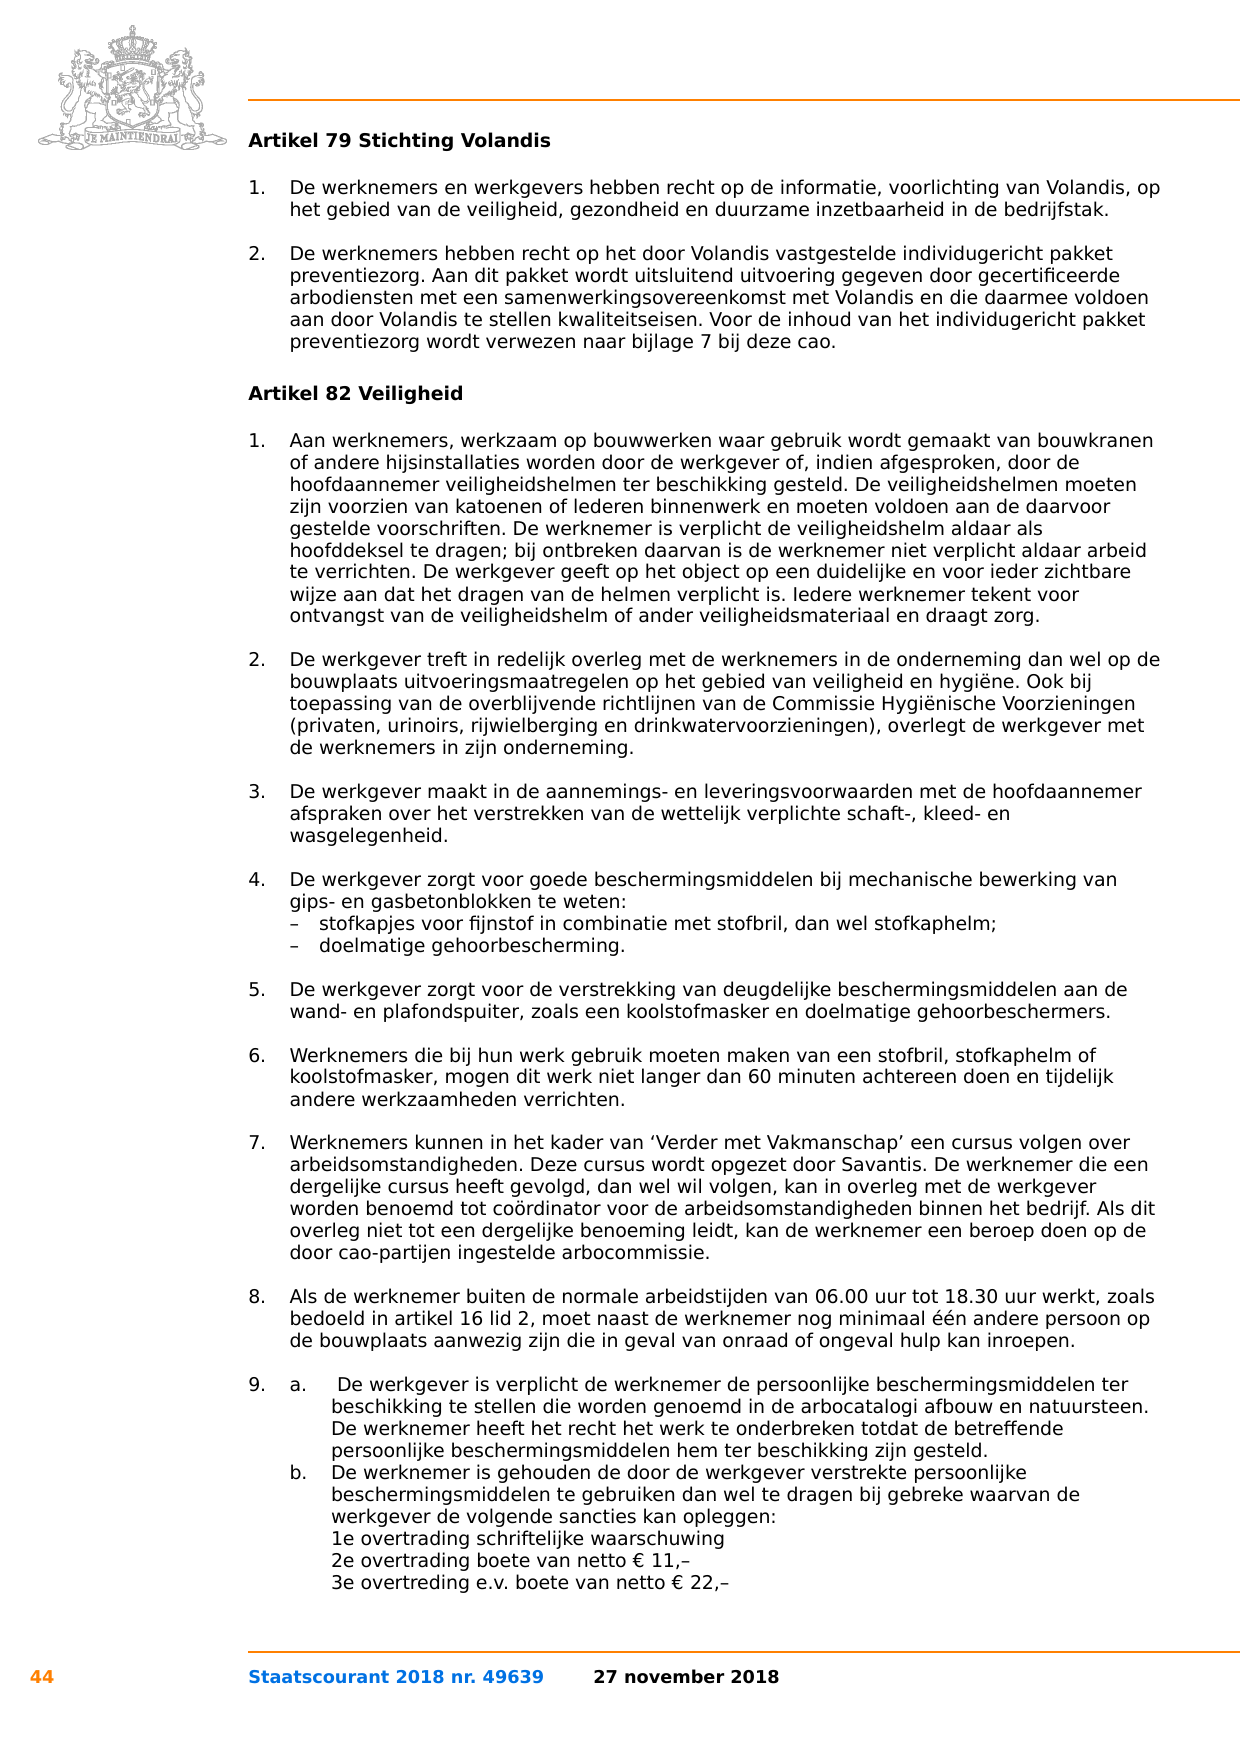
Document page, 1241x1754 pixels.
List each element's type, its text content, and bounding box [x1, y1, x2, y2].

text 2e overtrading boete van netto € 11,– [331, 1550, 1163, 1572]
text 1. Aan werknemers, werkzaam op bouwwerken waar gebruik wordt gemaakt van bouwkranen of andere hijsinstallaties worden door de werkgever of, indien afgesproken, door de hoofdaannemer veiligheidshelmen ter beschikking gesteld. De veiligheidshelmen moeten zijn voorzien van katoenen of lederen binnenwerk en moeten voldoen aan de daarvoor gestelde voorschriften. De werknemer is verplicht de veiligheidshelm aldaar als hoofddeksel te dragen; bij ontbreken daarvan is de werknemer niet verplicht aldaar arbeid te verrichten. De werkgever geeft op het object op een duidelijke en voor ieder zichtbare wijze aan dat het dragen van de helmen verplicht is. Iedere werknemer tekent voor ontvangst van de veiligheidshelm of ander veiligheidsmateriaal en draagt zorg. [248, 429, 1163, 627]
text 9. a. De werkgever is verplicht de werknemer de persoonlijke beschermingsmiddelen ter beschikking te stellen die worden genoemd in de arbocatalogi afbouw en natuursteen. De werknemer heeft het recht het werk te onderbreken totdat de betreffende persoonlijke beschermingsmiddelen hem ter beschikking zijn gesteld. [248, 1374, 1163, 1462]
subtitle Artikel 82 Veiligheid [248, 383, 1163, 404]
text 5. De werkgever zorgt voor de verstrekking van deugdelijke beschermingsmiddelen aan de wand- en plafondspuiter, zoals een koolstofmasker en doelmatige gehoorbeschermers. [248, 979, 1163, 1023]
text – doelmatige gehoorbescherming. [289, 935, 1163, 957]
text 8. Als de werknemer buiten de normale arbeidstijden van 06.00 uur tot 18.30 uur werkt, zoals bedoeld in artikel 16 lid 2, moet naast de werknemer nog minimaal één andere persoon op de bouwplaats aanwezig zijn die in geval van onraad of ongeval hulp kan inroepen. [248, 1286, 1163, 1352]
picture [38, 25, 227, 150]
text 1. De werknemers en werkgevers hebben recht op de informatie, voorlichting van Volandis, op het gebied van de veiligheid, gezondheid en duurzame inzetbaarheid in de bedrijfstak. [248, 177, 1163, 221]
text b. De werknemer is gehouden de door de werkgever verstrekte persoonlijke beschermingsmiddelen te gebruiken dan wel te dragen bij gebreke waarvan de werkgever de volgende sancties kan opleggen: [289, 1462, 1163, 1528]
text 4. De werkgever zorgt voor goede beschermingsmiddelen bij mechanische bewerking van gips- en gasbetonblokken te weten: [248, 869, 1163, 913]
text – stofkapjes voor fijnstof in combinatie met stofbril, dan wel stofkaphelm; [289, 913, 1163, 935]
text 6. Werknemers die bij hun werk gebruik moeten maken van een stofbril, stofkaphelm of koolstofmasker, mogen dit werk niet langer dan 60 minuten achtereen doen en tijdelijk andere werkzaamheden verrichten. [248, 1044, 1163, 1110]
text 2. De werknemers hebben recht op het door Volandis vastgestelde individugericht pakket preventiezorg. Aan dit pakket wordt uitsluitend uitvoering gegeven door gecertificeerde arbodiensten met een samenwerkingsovereenkomst met Volandis en die daarmee voldoen aan door Volandis te stellen kwaliteitseisen. Voor de inhoud van het individugericht pakket preventiezorg wordt verwezen naar bijlage 7 bij deze cao. [248, 243, 1163, 353]
text 3e overtreding e.v. boete van netto € 22,– [331, 1572, 1163, 1594]
text 7. Werknemers kunnen in het kader van ‘Verder met Vakmanschap’ een cursus volgen over arbeidsomstandigheden. Deze cursus wordt opgezet door Savantis. De werknemer die een dergelijke cursus heeft gevolgd, dan wel wil volgen, kan in overleg met de werkgever worden benoemd tot coördinator voor de arbeidsomstandigheden binnen het bedrijf. Als dit overleg niet tot een dergelijke benoeming leidt, kan de werknemer een beroep doen op de door cao-partijen ingestelde arbocommissie. [248, 1132, 1163, 1264]
subtitle Artikel 79 Stichting Volandis [248, 130, 1163, 152]
text 2. De werkgever treft in redelijk overleg met de werknemers in de onderneming dan wel op de bouwplaats uitvoeringsmaatregelen op het gebied van veiligheid en hygiëne. Ook bij toepassing van de overblijvende richtlijnen van de Commissie Hygiënische Voorzieningen (privaten, urinoirs, rijwielberging en drinkwatervoorzieningen), overlegt de werkgever met de werknemers in zijn onderneming. [248, 649, 1163, 759]
text 1e overtrading schriftelijke waarschuwing [331, 1528, 1163, 1550]
text 3. De werkgever maakt in de aannemings- en leveringsvoorwaarden met de hoofdaannemer afspraken over het verstrekken van de wettelijk verplichte schaft-, kleed- en wasgelegenheid. [248, 781, 1163, 847]
